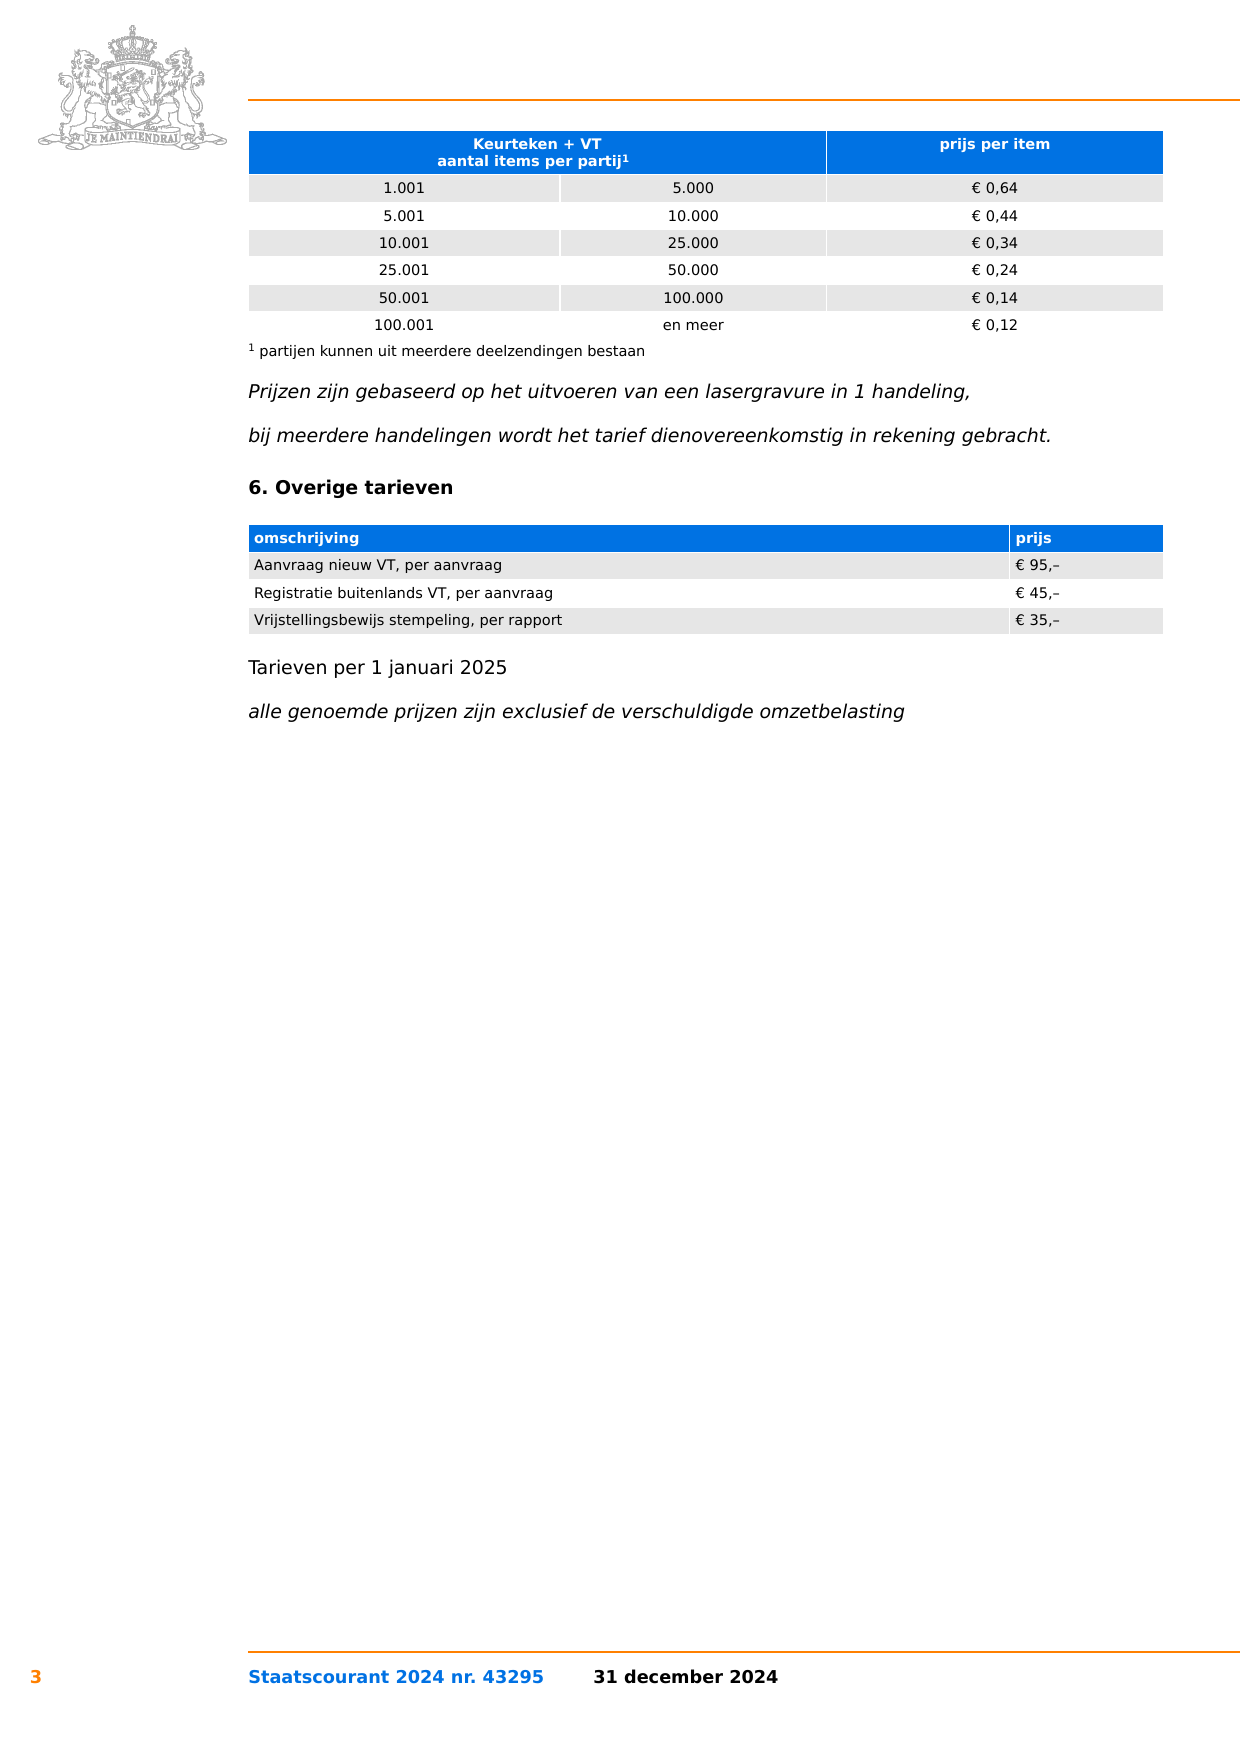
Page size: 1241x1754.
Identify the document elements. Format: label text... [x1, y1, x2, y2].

table_cell 10.001 [249, 230, 559, 256]
table_cell 100.000 [561, 285, 826, 311]
table_header prijs [1010, 525, 1163, 552]
table_cell € 0,24 [827, 258, 1163, 284]
table_cell € 0,14 [827, 285, 1163, 311]
table_header omschrijving [249, 525, 1009, 552]
table_cell € 0,44 [827, 203, 1163, 229]
table_cell 5.000 [561, 175, 826, 202]
text bij meerdere handelingen wordt het tarief dienovereenkomstig in rekening gebracht. [248, 425, 1163, 447]
table_cell 25.001 [249, 258, 559, 284]
table_cell € 95,– [1010, 553, 1163, 579]
table_cell 1 partijen kunnen uit meerdere deelzendingen bestaan [248, 340, 1163, 359]
table_cell 100.001 [249, 312, 559, 339]
table_cell € 35,– [1010, 608, 1163, 634]
table_header Keurteken + VT aantal items per partij1 [249, 131, 826, 174]
table_cell € 0,64 [827, 175, 1163, 202]
table_cell Vrijstellingsbewijs stempeling, per rapport [249, 608, 1009, 634]
text alle genoemde prijzen zijn exclusief de verschuldigde omzetbelasting [248, 701, 1163, 722]
table_cell Aanvraag nieuw VT, per aanvraag [249, 553, 1009, 579]
table_cell € 0,12 [827, 312, 1163, 339]
table_cell 1.001 [249, 175, 559, 202]
text Prijzen zijn gebaseerd op het uitvoeren van een lasergravure in 1 handeling, [248, 381, 1163, 403]
table_cell 5.001 [249, 203, 559, 229]
table_cell 10.000 [561, 203, 826, 229]
subtitle 6. Overige tarieven [248, 477, 1163, 499]
picture [38, 25, 227, 150]
table_cell 25.000 [561, 230, 826, 256]
text Tarieven per 1 januari 2025 [248, 657, 1163, 679]
table_cell 50.000 [561, 258, 826, 284]
table_cell € 45,– [1010, 580, 1163, 606]
table_cell 50.001 [249, 285, 559, 311]
table_cell en meer [561, 312, 826, 339]
table_cell € 0,34 [827, 230, 1163, 256]
table_header prijs per item [827, 131, 1163, 174]
table_cell Registratie buitenlands VT, per aanvraag [249, 580, 1009, 606]
